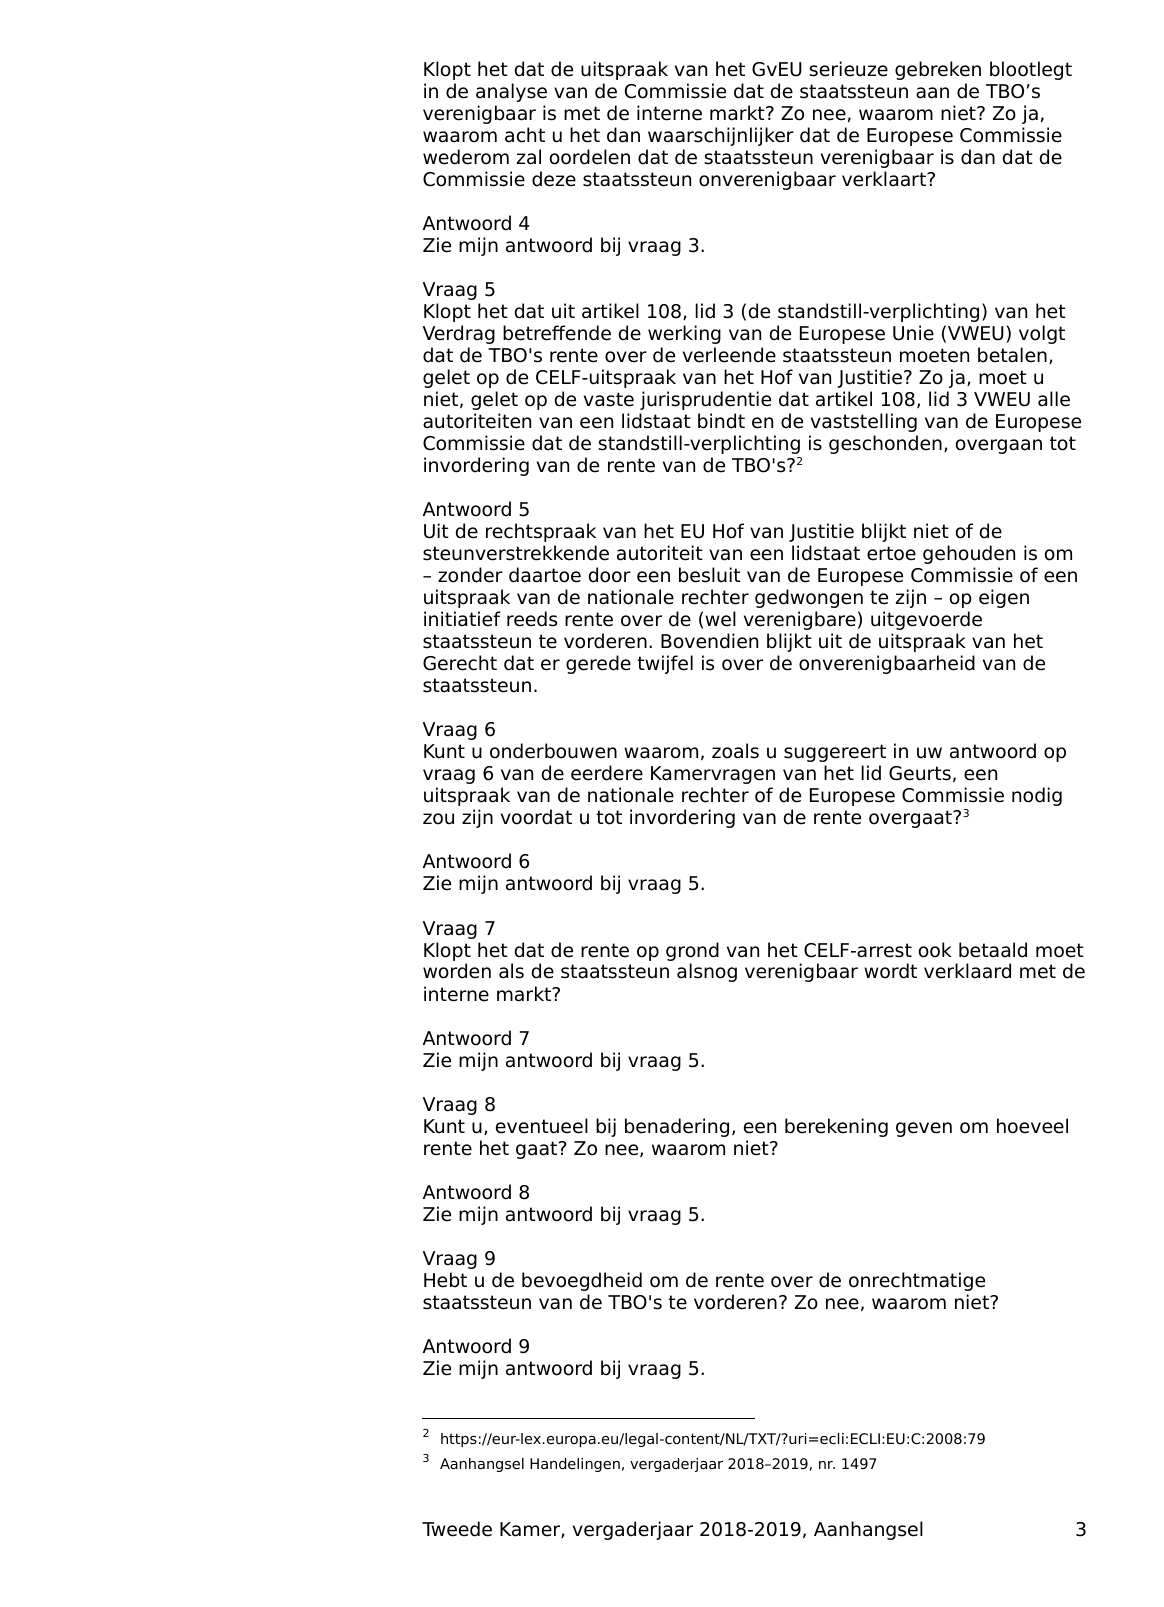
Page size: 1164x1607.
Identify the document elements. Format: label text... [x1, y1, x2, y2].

text Antwoord 8 [422, 1182, 1087, 1204]
text Klopt het dat uit artikel 108, lid 3 (de standstill-verplichting) van het Verdrag betreffende de werking van de Europese Unie (VWEU) volgt dat de TBO's rente over de verleende staatssteun moeten betalen, gelet op de CELF-uitspraak van het Hof van Justitie? Zo ja, moet u niet, gelet op de vaste jurisprudentie dat artikel 108, lid 3 VWEU alle autoriteiten van een lidstaat bindt en de vaststelling van de Europese Commissie dat de standstill-verplichting is geschonden, overgaan tot invordering van de rente van de TBO's? [422, 301, 1087, 477]
text Vraag 7 [422, 917, 1087, 939]
text Klopt het dat de rente op grond van het CELF-arrest ook betaald moet worden als de staatssteun alsnog verenigbaar wordt verklaard met de interne markt? [422, 939, 1087, 1005]
text Antwoord 4 [422, 213, 1087, 235]
text Vraag 5 [422, 279, 1087, 301]
text Zie mijn antwoord bij vraag 3. [422, 235, 1087, 257]
text Kunt u, eventueel bij benadering, een berekening geven om hoeveel rente het gaat? Zo nee, waarom niet? [422, 1116, 1087, 1160]
text Zie mijn antwoord bij vraag 5. [422, 1049, 1087, 1072]
text Zie mijn antwoord bij vraag 5. [422, 1358, 1087, 1380]
text Zie mijn antwoord bij vraag 5. [422, 873, 1087, 895]
text Kunt u onderbouwen waarom, zoals u suggereert in uw antwoord op vraag 6 van de eerdere Kamervragen van het lid Geurts, een uitspraak van de nationale rechter of de Europese Commissie nodig zou zijn voordat u tot invordering van de rente overgaat? [422, 741, 1087, 829]
text Antwoord 5 [422, 499, 1087, 521]
text Hebt u de bevoegdheid om de rente over de onrechtmatige staatssteun van de TBO's te vorderen? Zo nee, waarom niet? [422, 1270, 1087, 1314]
text https://eur-lex.europa.eu/legal-content/NL/TXT/?uri=ecli:ECLI:EU:C:2008:79 [422, 1427, 1087, 1449]
text Vraag 9 [422, 1248, 1087, 1270]
text Zie mijn antwoord bij vraag 5. [422, 1204, 1087, 1226]
text Antwoord 9 [422, 1336, 1087, 1358]
text Antwoord 6 [422, 851, 1087, 873]
text Vraag 8 [422, 1094, 1087, 1116]
text Klopt het dat de uitspraak van het GvEU serieuze gebreken blootlegt in de analyse van de Commissie dat de staatssteun aan de TBO’s verenigbaar is met de interne markt? Zo nee, waarom niet? Zo ja, waarom acht u het dan waarschijnlijker dat de Europese Commissie wederom zal oordelen dat de staatssteun verenigbaar is dan dat de Commissie deze staatssteun onverenigbaar verklaart? [422, 59, 1087, 191]
text Aanhangsel Handelingen, vergaderjaar 2018–2019, nr. 1497 [422, 1452, 1087, 1474]
text Uit de rechtspraak van het EU Hof van Justitie blijkt niet of de steunverstrekkende autoriteit van een lidstaat ertoe gehouden is om – zonder daartoe door een besluit van de Europese Commissie of een uitspraak van de nationale rechter gedwongen te zijn – op eigen initiatief reeds rente over de (wel verenigbare) uitgevoerde staatssteun te vorderen. Bovendien blijkt uit de uitspraak van het Gerecht dat er gerede twijfel is over de onverenigbaarheid van de staatssteun. [422, 521, 1087, 697]
text Antwoord 7 [422, 1028, 1087, 1049]
text Vraag 6 [422, 719, 1087, 741]
